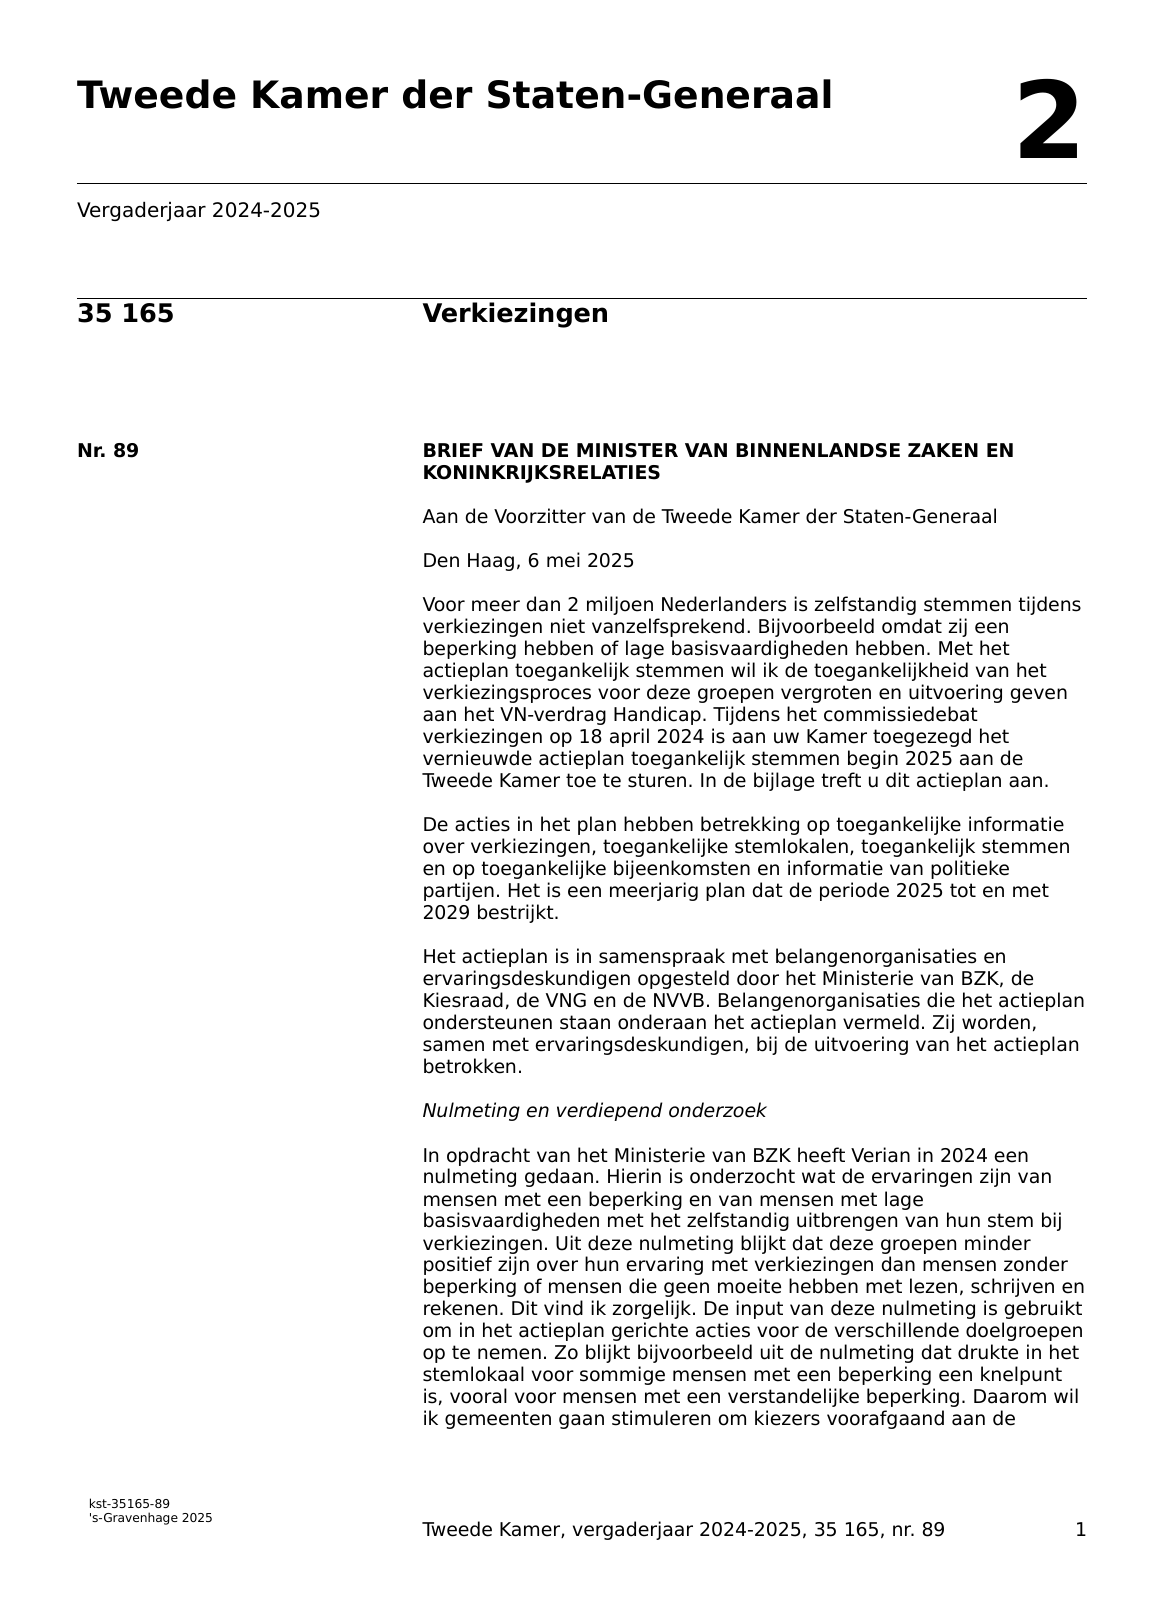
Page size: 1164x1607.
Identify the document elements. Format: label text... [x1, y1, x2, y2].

text 's-Gravenhage 2025 [88, 1511, 323, 1525]
subtitle Nr. 89 BRIEF VAN DE MINISTER VAN BINNENLANDSE ZAKEN EN KONINKRIJKSRELATIES [77, 440, 1087, 484]
table_cell Vergaderjaar 2024-2025 [77, 184, 1087, 298]
subtitle 35 165 Verkiezingen [77, 299, 1087, 329]
text Het actieplan is in samenspraak met belangenorganisaties en ervaringsdeskundigen opgesteld door het Ministerie van BZK, de Kiesraad, de VNG en de NVVB. Belangenorganisaties die het actieplan ondersteunen staan onderaan het actieplan vermeld. Zij worden, samen met ervaringsdeskundigen, bij de uitvoering van het actieplan betrokken. [422, 946, 1087, 1078]
text Voor meer dan 2 miljoen Nederlanders is zelfstandig stemmen tijdens verkiezingen niet vanzelfsprekend. Bijvoorbeeld omdat zij een beperking hebben of lage basisvaardigheden hebben. Met het actieplan toegankelijk stemmen wil ik de toegankelijkheid van het verkiezingsproces voor deze groepen vergroten en uitvoering geven aan het VN-verdrag Handicap. Tijdens het commissiedebat verkiezingen op 18 april 2024 is aan uw Kamer toegezegd het vernieuwde actieplan toegankelijk stemmen begin 2025 aan de Tweede Kamer toe te sturen. In de bijlage treft u dit actieplan aan. [422, 594, 1087, 792]
text Aan de Voorzitter van de Tweede Kamer der Staten-Generaal [422, 506, 1087, 528]
text De acties in het plan hebben betrekking op toegankelijke informatie over verkiezingen, toegankelijke stemlokalen, toegankelijk stemmen en op toegankelijke bijeenkomsten en informatie van politieke partijen. Het is een meerjarig plan dat de periode 2025 tot en met 2029 bestrijkt. [422, 814, 1087, 924]
text kst-35165-89 [88, 1497, 323, 1511]
text In opdracht van het Ministerie van BZK heeft Verian in 2024 een nulmeting gedaan. Hierin is onderzocht wat de ervaringen zijn van mensen met een beperking en van mensen met lage basisvaardigheden met het zelfstandig uitbrengen van hun stem bij verkiezingen. Uit deze nulmeting blijkt dat deze groepen minder positief zijn over hun ervaring met verkiezingen dan mensen zonder beperking of mensen die geen moeite hebben met lezen, schrijven en rekenen. Dit vind ik zorgelijk. De input van deze nulmeting is gebruikt om in het actieplan gerichte acties voor de verschillende doelgroepen op te nemen. Zo blijkt bijvoorbeeld uit de nulmeting dat drukte in het stemlokaal voor sommige mensen met een beperking een knelpunt is, vooral voor mensen met een verstandelijke beperking. Daarom wil ik gemeenten gaan stimuleren om kiezers voorafgaand aan de [422, 1144, 1087, 1430]
table_header Tweede Kamer der Staten-Generaal [77, 59, 886, 183]
table_header 2 [886, 59, 1087, 183]
text Den Haag, 6 mei 2025 [422, 550, 1087, 572]
subtitle Nulmeting en verdiepend onderzoek [422, 1100, 1087, 1122]
